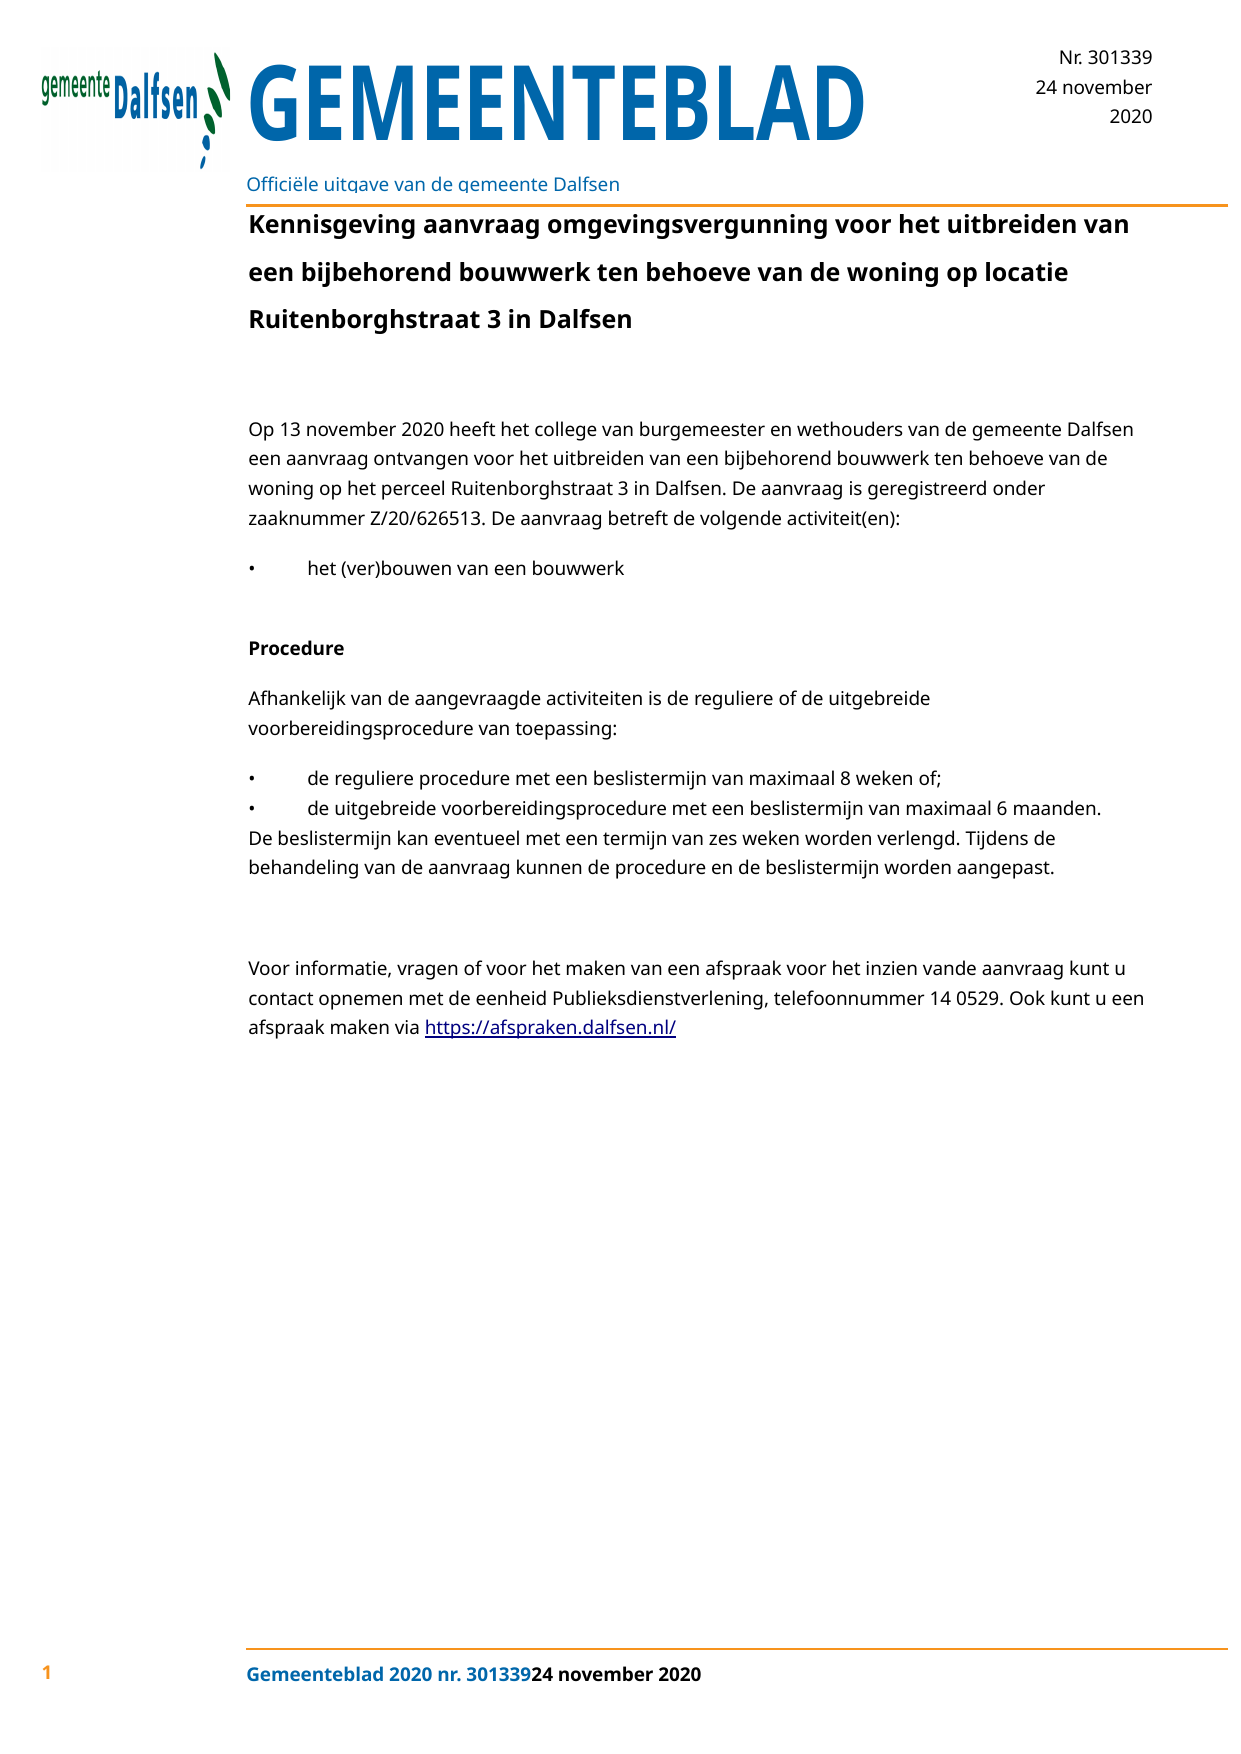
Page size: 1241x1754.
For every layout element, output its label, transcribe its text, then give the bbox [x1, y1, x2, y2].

list de uitgebreide voorbereidingsprocedure met een beslistermijn van maximaal 6 maanden. [248, 795, 1152, 821]
text Afhankelijk van de aangevraagde activiteiten is de reguliere of de uitgebreide voorbereidingsprocedure van toepassing: [248, 686, 1152, 741]
text Voor informatie, vragen of voor het maken van een afspraak voor het inzien vande aanvraag kunt u contact opnemen met de eenheid Publieksdienstverlening, telefoonnummer 14 0529. Ook kunt u een afspraak maken via https://afspraken.dalfsen.nl/ [248, 955, 1152, 1040]
text De beslistermijn kan eventueel met een termijn van zes weken worden verlengd. Tijdens de behandeling van de aanvraag kunnen de procedure en de beslistermijn worden aangepast. [248, 825, 1152, 880]
text Op 13 november 2020 heeft het college van burgemeester en wethouders van de gemeente Dalfsen een aanvraag ontvangen voor het uitbreiden van een bijbehorend bouwwerk ten behoeve van de woning op het perceel Ruitenborghstraat 3 in Dalfsen. De aanvraag is geregistreerd onder zaaknummer Z/20/626513. De aanvraag betreft de volgende activiteit(en): [248, 416, 1152, 530]
list het (ver)bouwen van een bouwwerk [248, 555, 1152, 581]
text Kennisgeving aanvraag omgevingsvergunning voor het uitbreiden van een bijbehorend bouwwerk ten behoeve van de woning op locatie Ruitenborghstraat 3 in Dalfsen [248, 207, 1152, 336]
text Procedure [248, 635, 1152, 661]
picture [41, 47, 231, 172]
list de reguliere procedure met een beslistermijn van maximaal 8 weken of; [248, 766, 1152, 791]
